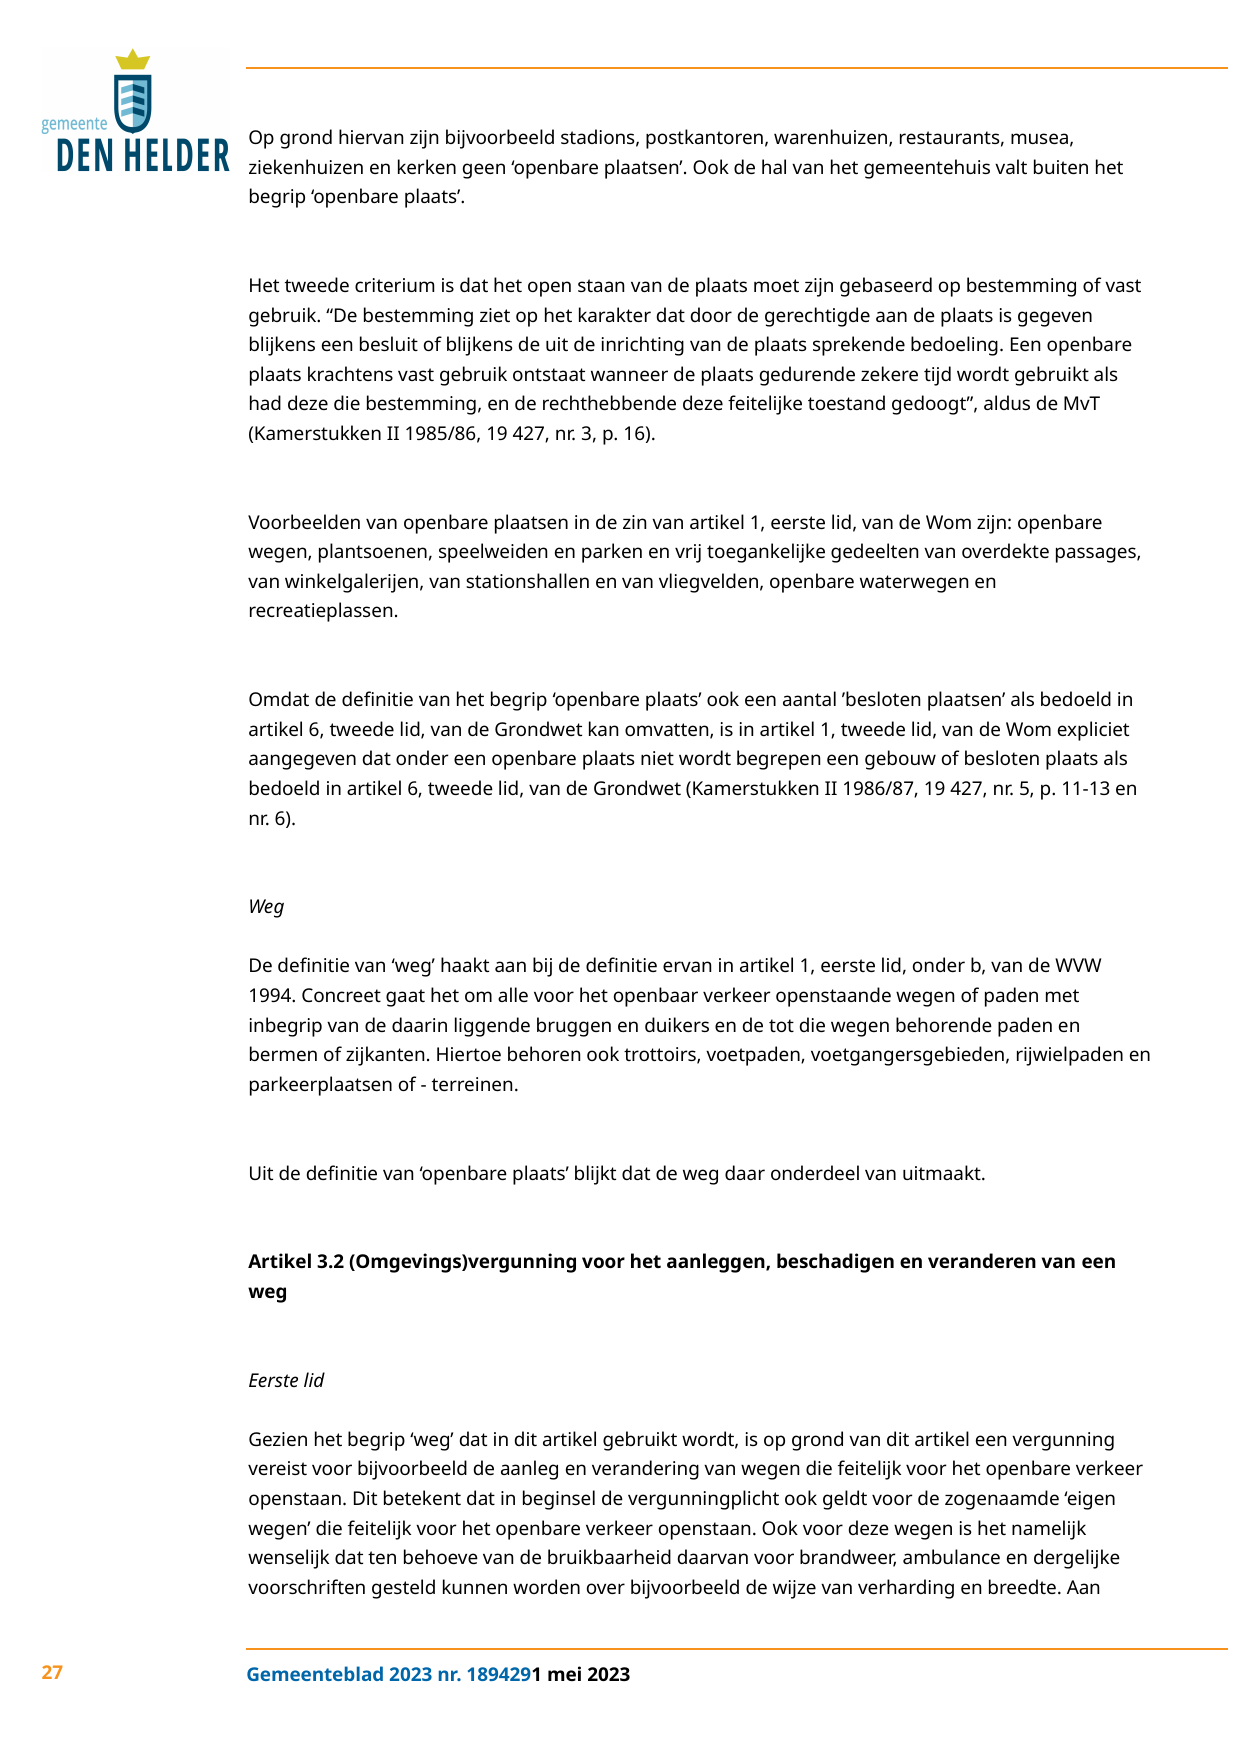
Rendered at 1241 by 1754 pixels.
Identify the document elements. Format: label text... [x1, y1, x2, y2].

text Gezien het begrip ‘weg’ dat in dit artikel gebruikt wordt, is op grond van dit artikel een vergunning vereist voor bijvoorbeeld de aanleg en verandering van wegen die feitelijk voor het openbare verkeer openstaan. Dit betekent dat in beginsel de vergunningplicht ook geldt voor de zogenaamde ‘eigen wegen’ die feitelijk voor het openbare verkeer openstaan. Ook voor deze wegen is het namelijk wenselijk dat ten behoeve van de bruikbaarheid daarvan voor brandweer, ambulance en dergelijke voorschriften gesteld kunnen worden over bijvoorbeeld de wijze van verharding en breedte. Aan [248, 1426, 1152, 1600]
text De definitie van ‘weg’ haakt aan bij de definitie ervan in artikel 1, eerste lid, onder b, van de WVW 1994. Concreet gaat het om alle voor het openbaar verkeer openstaande wegen of paden met inbegrip van de daarin liggende bruggen en duikers en de tot die wegen behorende paden en bermen of zijkanten. Hiertoe behoren ook trottoirs, voetpaden, voetgangersgebieden, rijwielpaden en parkeerplaatsen of - terreinen. [248, 953, 1152, 1097]
text Omdat de definitie van het begrip ‘openbare plaats’ ook een aantal ’besloten plaatsen’ als bedoeld in artikel 6, tweede lid, van de Grondwet kan omvatten, is in artikel 1, tweede lid, van de Wom expliciet aangegeven dat onder een openbare plaats niet wordt begrepen een gebouw of besloten plaats als bedoeld in artikel 6, tweede lid, van de Grondwet (Kamerstukken II 1986/87, 19 427, nr. 5, p. 11-13 en nr. 6). [248, 686, 1152, 831]
text Eerste lid [248, 1367, 1152, 1393]
picture [63, 144, 68, 165]
text Op grond hiervan zijn bijvoorbeeld stadions, postkantoren, warenhuizen, restaurants, musea, ziekenhuizen en kerken geen ‘openbare plaatsen’. Ook de hal van het gemeentehuis valt buiten het begrip ‘openbare plaats’. [248, 124, 1152, 209]
text Weg [248, 893, 1152, 919]
picture [100, 154, 106, 172]
picture [182, 144, 187, 165]
picture [220, 160, 224, 172]
picture [130, 157, 135, 172]
text Uit de definitie van ‘openbare plaats’ blijkt dat de weg daar onderdeel van uitmaakt. [248, 1160, 1152, 1186]
text Artikel 3.2 (Omgevings)vergunning voor het aanleggen, beschadigen en veranderen van een weg [248, 1248, 1152, 1304]
picture [41, 47, 231, 172]
text Voorbeelden van openbare plaatsen in de zin van artikel 1, eerste lid, van de Wom zijn: openbare wegen, plantsoenen, speelweiden en parken en vrij toegankelijke gedeelten van overdekte passages, van winkelgalerijen, van stationshallen en van vliegvelden, openbare waterwegen en recreatieplassen. [248, 509, 1152, 623]
text Het tweede criterium is dat het open staan van de plaats moet zijn gebaseerd op bestemming of vast gebruik. “De bestemming ziet op het karakter dat door de gerechtigde aan de plaats is gegeven blijkens een besluit of blijkens de uit de inrichting van de plaats sprekende bedoeling. Een openbare plaats krachtens vast gebruik ontstaat wanneer de plaats gedurende zekere tijd wordt gebruikt als had deze die bestemming, en de rechthebbende deze feitelijke toestand gedoogt”, aldus de MvT (Kamerstukken II 1985/86, 19 427, nr. 3, p. 16). [248, 272, 1152, 446]
